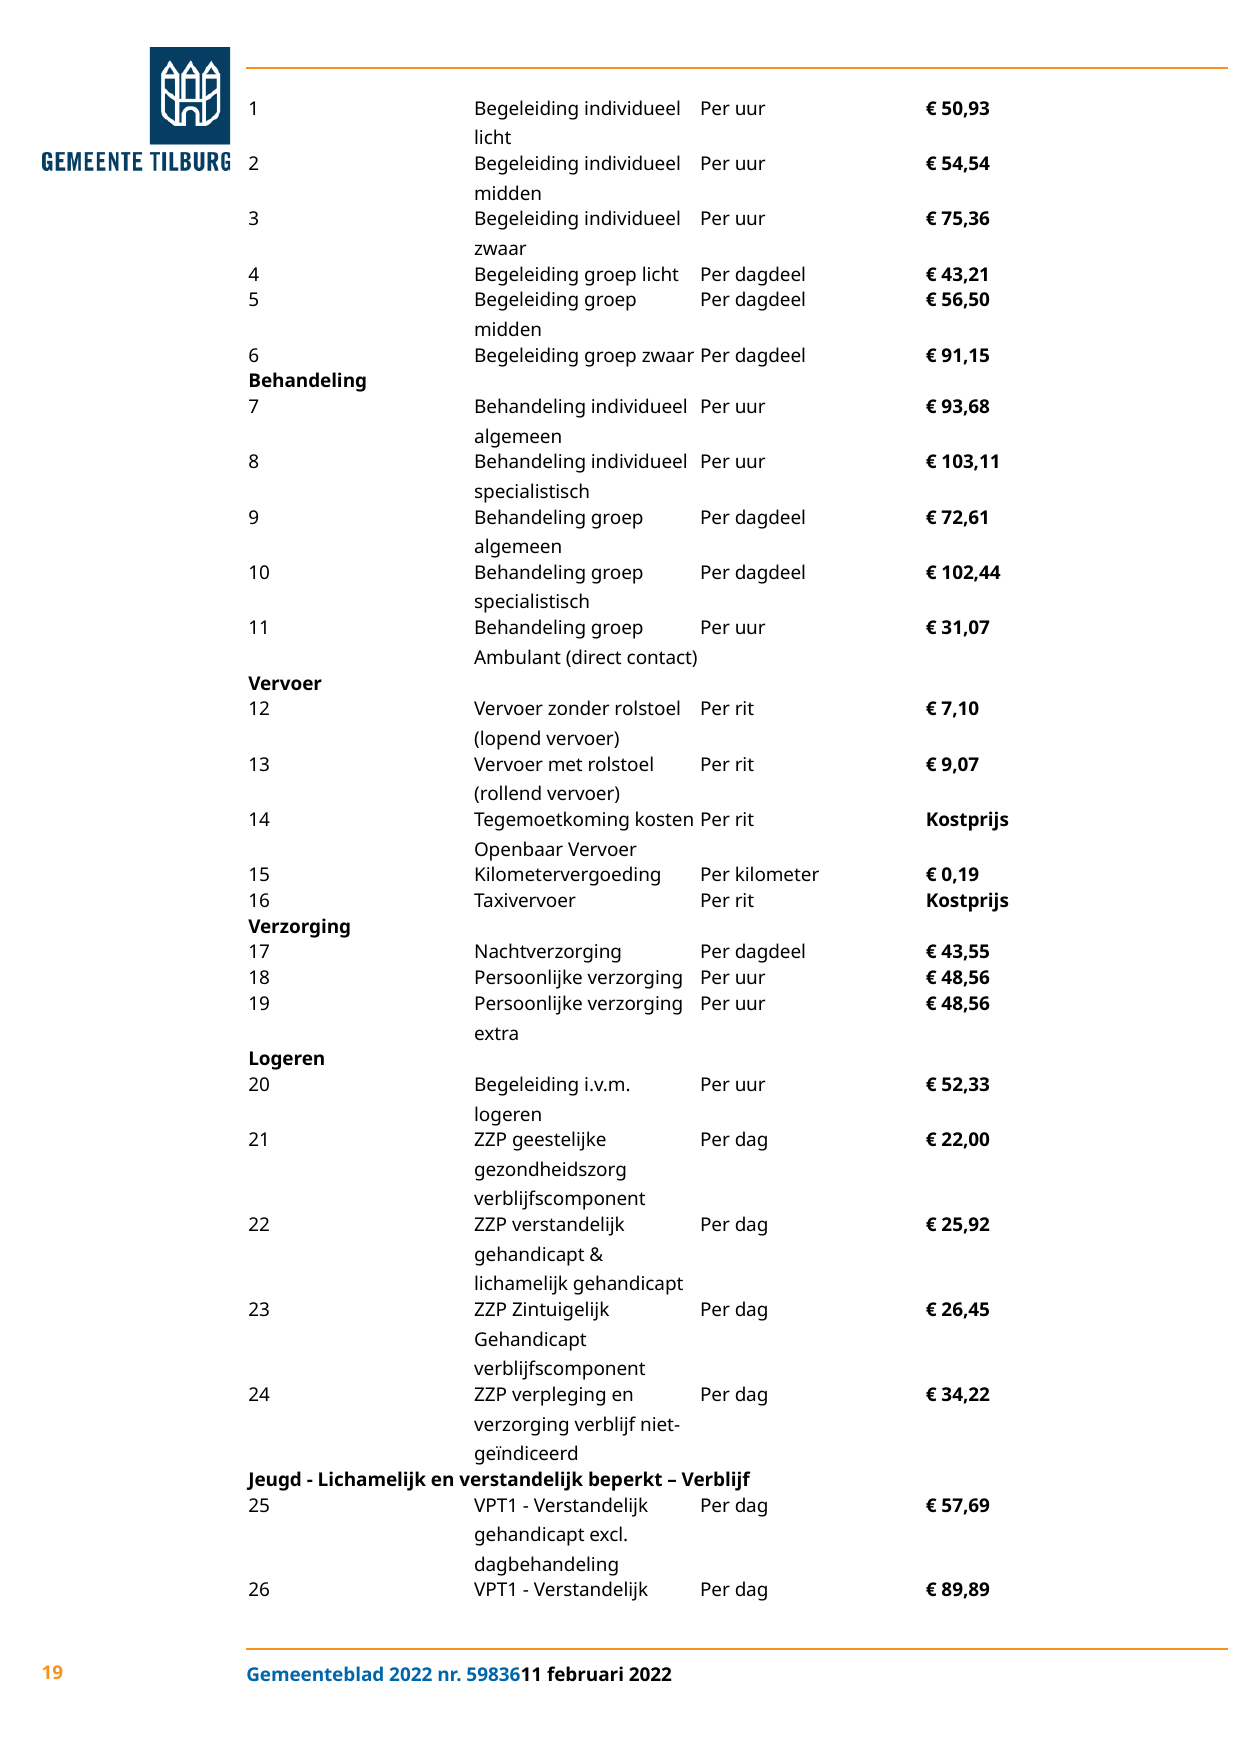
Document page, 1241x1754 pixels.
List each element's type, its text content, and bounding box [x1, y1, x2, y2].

table_cell 20 [248, 1071, 474, 1126]
table_cell € 48,56 [926, 990, 1152, 1045]
table_cell € 91,15 [926, 342, 1152, 367]
table_cell Kostprijs [926, 806, 1152, 861]
table_cell Begeleiding i.v.m. logeren [474, 1071, 700, 1126]
table_cell Begeleiding individueel midden [474, 150, 700, 205]
table_cell ZZP verpleging en verzorging verblijf niet-geïndiceerd [474, 1381, 700, 1466]
table_cell Tegemoetkoming kosten Openbaar Vervoer [474, 806, 700, 861]
table_cell Per dagdeel [700, 504, 926, 559]
table_cell € 31,07 [926, 615, 1152, 670]
table_cell ZZP geestelijke gezondheidszorg verblijfscomponent [474, 1126, 700, 1211]
table_cell Persoonlijke verzorging [474, 964, 700, 990]
table_cell Kostprijs [926, 887, 1152, 913]
table_cell Per uur [700, 95, 926, 150]
table_cell 4 [248, 261, 474, 286]
table_cell 9 [248, 504, 474, 559]
table_cell Per dag [700, 1381, 926, 1466]
table_cell Taxivervoer [474, 887, 700, 913]
table_cell Per uur [700, 449, 926, 504]
table_cell 26 [248, 1577, 474, 1602]
table_cell Jeugd - Lichamelijk en verstandelijk beperkt – Verblijf [248, 1466, 1152, 1492]
table_cell € 9,07 [926, 751, 1152, 806]
table_cell 17 [248, 939, 474, 964]
table_cell ZZP verstandelijk gehandicapt & lichamelijk gehandicapt [474, 1211, 700, 1296]
table_cell Per dagdeel [700, 286, 926, 342]
table_cell Verzorging [248, 913, 1152, 939]
table_cell Kilometervergoeding [474, 861, 700, 887]
table_cell 8 [248, 449, 474, 504]
table_cell VPT1 - Verstandelijk gehandicapt excl. dagbehandeling [474, 1492, 700, 1577]
table_cell 24 [248, 1381, 474, 1466]
table_cell Begeleiding groep zwaar [474, 342, 700, 367]
table_cell Behandeling individueel algemeen [474, 393, 700, 448]
table_cell 16 [248, 887, 474, 913]
table_cell Per uur [700, 393, 926, 448]
table_cell € 52,33 [926, 1071, 1152, 1126]
table_cell € 7,10 [926, 696, 1152, 751]
table_cell 3 [248, 205, 474, 261]
table_cell Per rit [700, 751, 926, 806]
table_cell € 26,45 [926, 1296, 1152, 1381]
table_cell € 54,54 [926, 150, 1152, 205]
table_cell Per dagdeel [700, 559, 926, 614]
table_cell Per kilometer [700, 861, 926, 887]
table_cell 23 [248, 1296, 474, 1381]
table_cell € 34,22 [926, 1381, 1152, 1466]
table_cell Nachtverzorging [474, 939, 700, 964]
table_cell 21 [248, 1126, 474, 1211]
table_cell Per dagdeel [700, 342, 926, 367]
table_cell 13 [248, 751, 474, 806]
table_cell € 48,56 [926, 964, 1152, 990]
table_cell 7 [248, 393, 474, 448]
table_cell Per rit [700, 887, 926, 913]
table_cell 14 [248, 806, 474, 861]
table_cell VPT1 - Verstandelijk [474, 1577, 700, 1602]
table_cell Per uur [700, 150, 926, 205]
table_cell Behandeling [248, 368, 1152, 393]
table_cell € 57,69 [926, 1492, 1152, 1577]
table_cell 2 [248, 150, 474, 205]
table_cell € 0,19 [926, 861, 1152, 887]
table_cell Per dagdeel [700, 939, 926, 964]
table_cell € 22,00 [926, 1126, 1152, 1211]
table_cell € 25,92 [926, 1211, 1152, 1296]
table_cell Behandeling groep Ambulant (direct contact) [474, 615, 700, 670]
table_cell 10 [248, 559, 474, 614]
table_cell 11 [248, 615, 474, 670]
table_cell Per dag [700, 1126, 926, 1211]
table_cell Vervoer [248, 670, 1152, 696]
table_cell Per dag [700, 1492, 926, 1577]
table_cell Per uur [700, 205, 926, 261]
table_cell € 75,36 [926, 205, 1152, 261]
table_cell 12 [248, 696, 474, 751]
table_cell Per rit [700, 696, 926, 751]
table_cell Begeleiding individueel licht [474, 95, 700, 150]
table_cell Logeren [248, 1045, 1152, 1071]
table_cell Vervoer met rolstoel (rollend vervoer) [474, 751, 700, 806]
table_cell ZZP Zintuigelijk Gehandicapt verblijfscomponent [474, 1296, 700, 1381]
table_cell Begeleiding groep licht [474, 261, 700, 286]
table_cell Behandeling groep specialistisch [474, 559, 700, 614]
table_cell Per uur [700, 1071, 926, 1126]
table_cell € 102,44 [926, 559, 1152, 614]
table_cell Behandeling groep algemeen [474, 504, 700, 559]
table_cell 22 [248, 1211, 474, 1296]
table_cell € 43,55 [926, 939, 1152, 964]
table_cell € 93,68 [926, 393, 1152, 448]
table_cell 6 [248, 342, 474, 367]
table_cell € 56,50 [926, 286, 1152, 342]
table_cell Per dag [700, 1296, 926, 1381]
table_cell € 89,89 [926, 1577, 1152, 1602]
table_cell Behandeling individueel specialistisch [474, 449, 700, 504]
table_cell Vervoer zonder rolstoel (lopend vervoer) [474, 696, 700, 751]
table_cell 15 [248, 861, 474, 887]
table_cell Persoonlijke verzorging extra [474, 990, 700, 1045]
table_cell Begeleiding individueel zwaar [474, 205, 700, 261]
table_cell Per dag [700, 1211, 926, 1296]
table_cell Per dag [700, 1577, 926, 1602]
table_cell 1 [248, 95, 474, 150]
table_cell 5 [248, 286, 474, 342]
table_cell Per rit [700, 806, 926, 861]
table_cell 25 [248, 1492, 474, 1577]
table_cell Per uur [700, 990, 926, 1045]
table_cell Per dagdeel [700, 261, 926, 286]
table_cell Per uur [700, 964, 926, 990]
table_cell Per uur [700, 615, 926, 670]
table_cell Begeleiding groep midden [474, 286, 700, 342]
picture [41, 47, 231, 172]
table_cell € 50,93 [926, 95, 1152, 150]
table_cell € 43,21 [926, 261, 1152, 286]
table_cell 19 [248, 990, 474, 1045]
table_cell 18 [248, 964, 474, 990]
table_cell € 72,61 [926, 504, 1152, 559]
table_cell € 103,11 [926, 449, 1152, 504]
